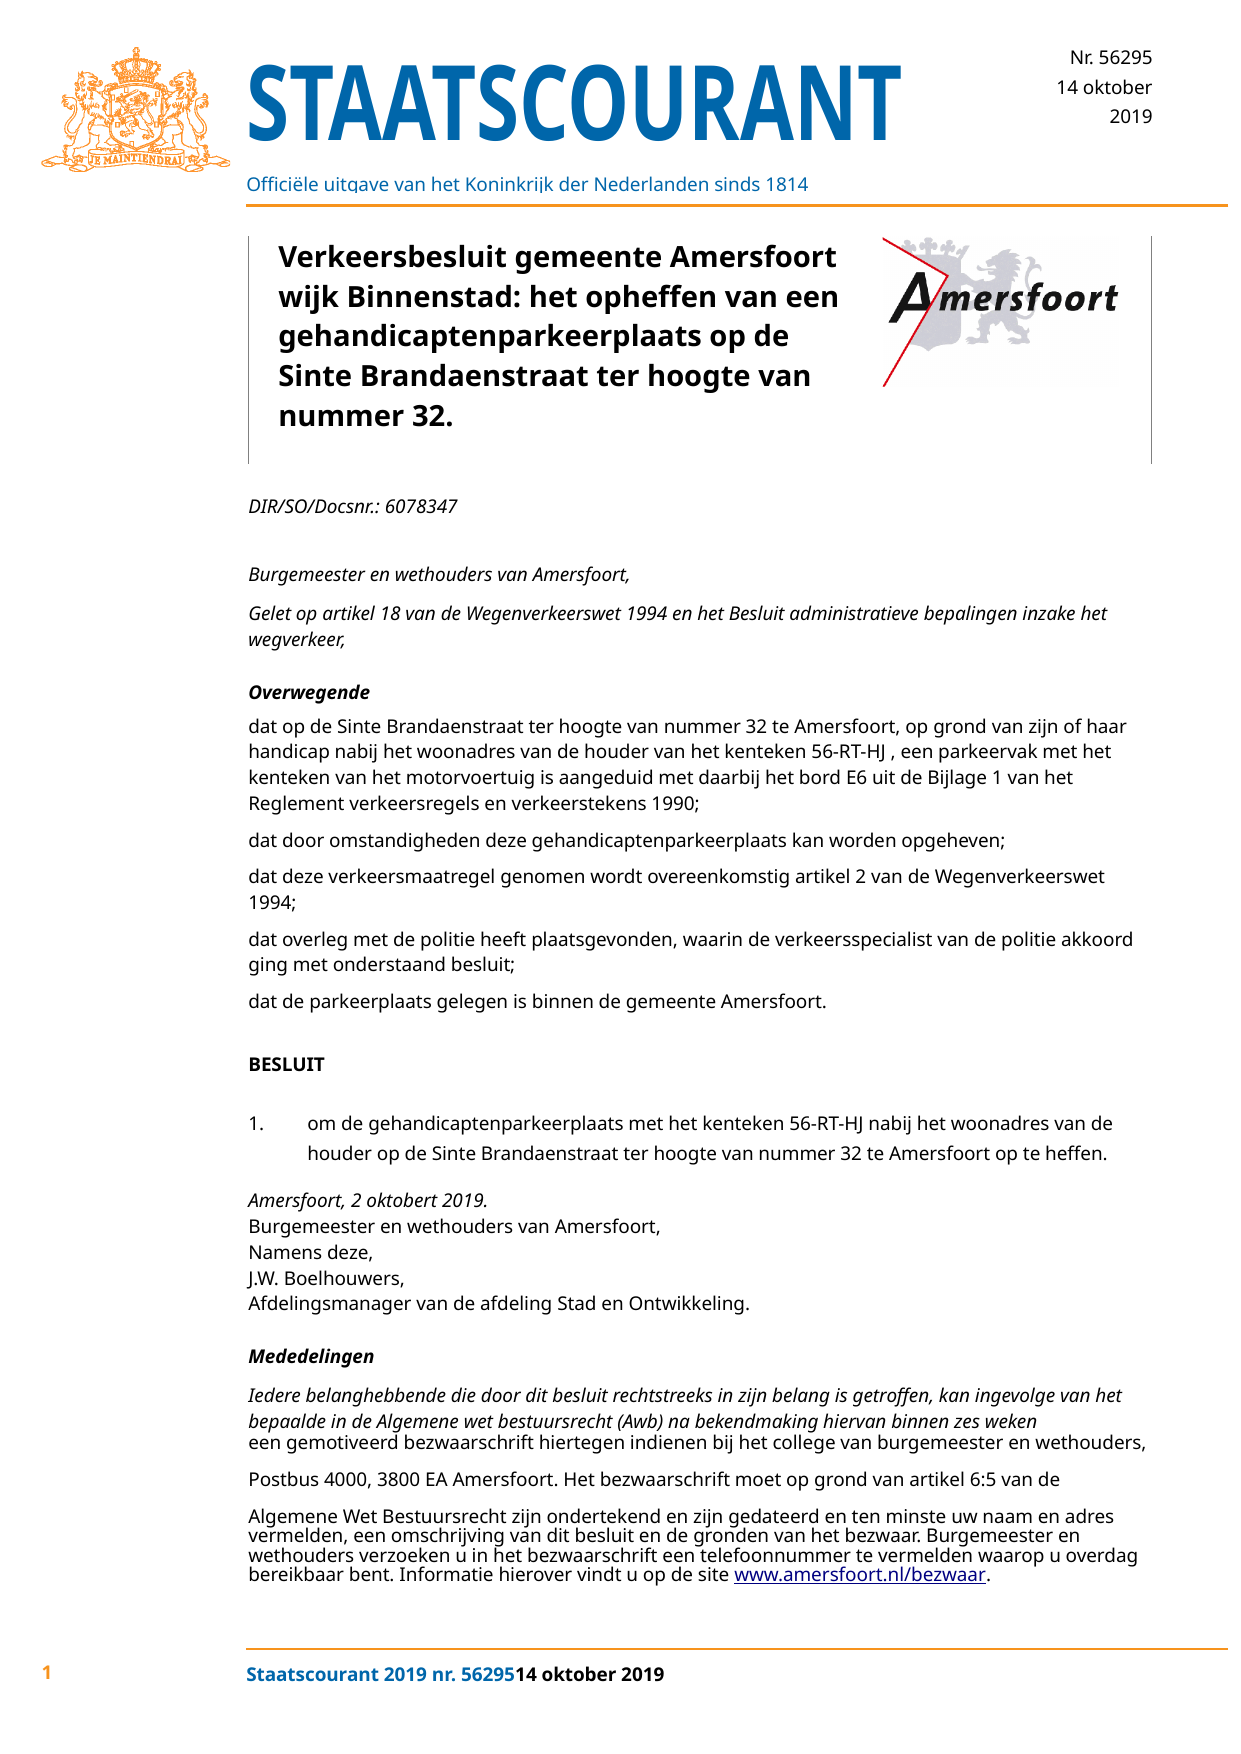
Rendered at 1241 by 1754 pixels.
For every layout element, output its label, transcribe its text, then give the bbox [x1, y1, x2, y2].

text BESLUIT [248, 1051, 1152, 1077]
picture [882, 236, 1119, 387]
text Namens deze, [248, 1239, 1152, 1265]
text Postbus 4000, 3800 EA Amersfoort. Het bezwaarschrift moet op grond van artikel 6:5 van de [248, 1471, 1152, 1490]
text Overwegende [248, 679, 1152, 704]
text Burgemeester en wethouders van Amersfoort, [248, 561, 1152, 587]
text DIR/SO/Docsnr.: 6078347 [248, 493, 1152, 519]
list om de gehandicaptenparkeerplaats met het kenteken 56-RT-HJ nabij het woonadres van de houder op de Sinte Brandaenstraat ter hoogte van nummer 32 te Amersfoort op te heffen. [248, 1110, 1152, 1165]
text Gelet op artikel 18 van de Wegenverkeerswet 1994 en het Besluit administratieve bepalingen inzake het wegverkeer, [248, 600, 1152, 652]
text Algemene Wet Bestuursrecht zijn ondertekend en zijn gedateerd en ten minste uw naam en adres vermelden, een omschrijving van dit besluit en de gronden van het bezwaar. Burgemeester en wethouders verzoeken u in het bezwaarschrift een telefoonnummer te vermelden waarop u overdag bereikbaar bent. Informatie hierover vindt u op de site www.amersfoort.nl/bezwaar. [248, 1508, 1152, 1585]
picture [41, 47, 231, 172]
text Burgemeester en wethouders van Amersfoort, [248, 1213, 1152, 1239]
text dat de parkeerplaats gelegen is binnen de gemeente Amersfoort. [248, 988, 1152, 1014]
text Iedere belanghebbende die door dit besluit rechtstreeks in zijn belang is getroffen, kan ingevolge van het bepaalde in de Algemene wet bestuursrecht (Awb) na bekendmaking hiervan binnen zes weken [248, 1383, 1152, 1434]
text Afdelingsmanager van de afdeling Stad en Ontwikkeling. [248, 1290, 1152, 1316]
text dat op de Sinte Brandaenstraat ter hoogte van nummer 32 te Amersfoort, op grond van zijn of haar handicap nabij het woonadres van de houder van het kenteken 56-RT-HJ , een parkeervak met het kenteken van het motorvoertuig is aangeduid met daarbij het bord E6 uit de Bijlage 1 van het Reglement verkeersregels en verkeerstekens 1990; [248, 713, 1152, 816]
text Amersfoort, 2 oktobert 2019. [248, 1187, 1152, 1213]
table_header Verkeersbesluit gemeente Amersfoort wijk Binnenstad: het opheffen van een gehandicaptenparkeerplaats op de Sinte Brandaenstraat ter hoogte van nummer 32. [249, 236, 850, 464]
text dat door omstandigheden deze gehandicaptenparkeerplaats kan worden opgeheven; [248, 827, 1152, 852]
table_header [850, 236, 1151, 464]
text dat overleg met de politie heeft plaatsgevonden, waarin de verkeersspecialist van de politie akkoord ging met onderstaand besluit; [248, 926, 1152, 977]
text J.W. Boelhouwers, [248, 1265, 1152, 1290]
text een gemotiveerd bezwaarschrift hiertegen indienen bij het college van burgemeester en wethouders, [248, 1434, 1152, 1453]
text Mededelingen [248, 1343, 1152, 1369]
text dat deze verkeersmaatregel genomen wordt overeenkomstig artikel 2 van de Wegenverkeerswet 1994; [248, 863, 1152, 915]
